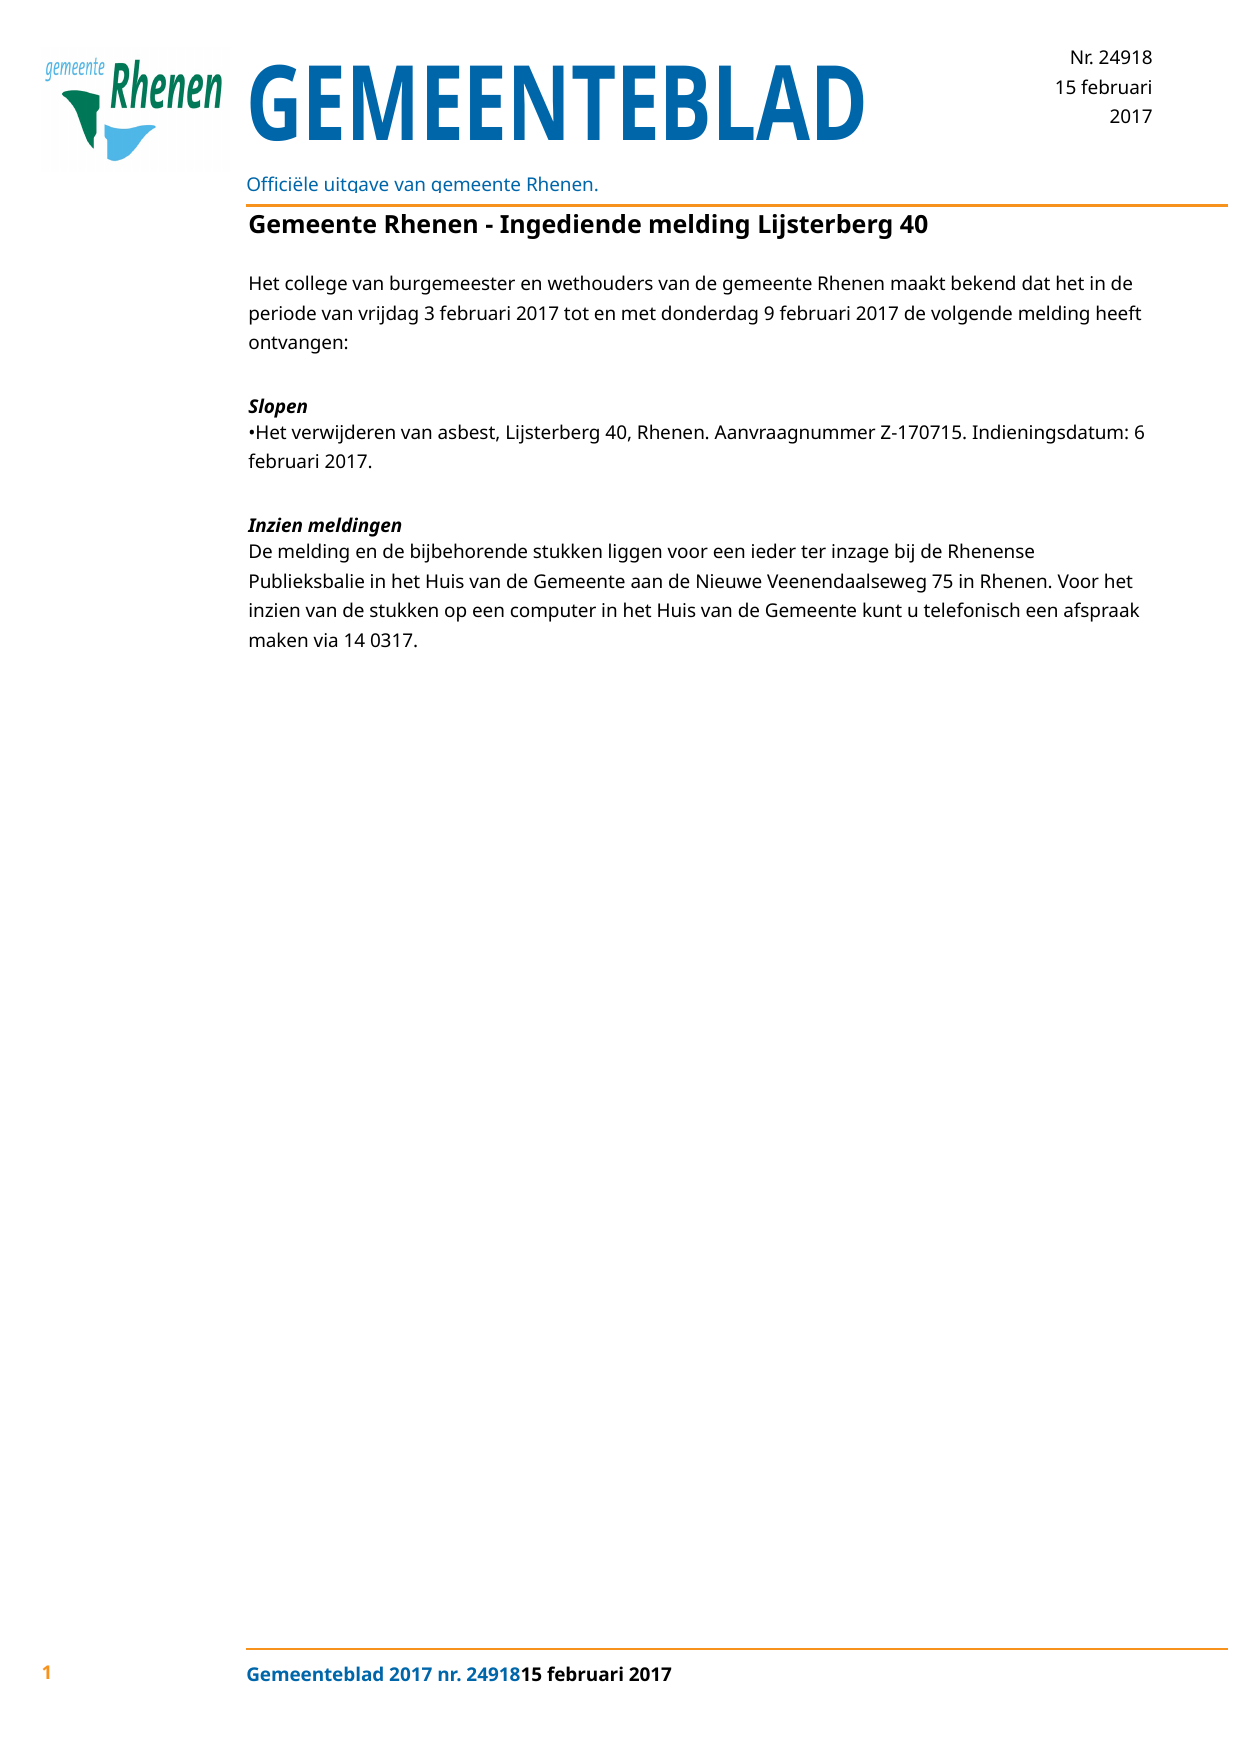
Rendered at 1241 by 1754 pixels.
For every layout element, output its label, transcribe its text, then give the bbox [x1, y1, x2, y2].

text Het college van burgemeester en wethouders van de gemeente Rhenen maakt bekend dat het in de periode van vrijdag 3 februari 2017 tot en met donderdag 9 februari 2017 de volgende melding heeft ontvangen: [248, 270, 1152, 355]
text Gemeente Rhenen - Ingediende melding Lijsterberg 40 [248, 207, 1152, 241]
text •Het verwijderen van asbest, Lijsterberg 40, Rhenen. Aanvraagnummer Z-170715. Indieningsdatum: 6 februari 2017. [248, 419, 1152, 474]
text Inzien meldingen [248, 513, 1152, 538]
text Slopen [248, 393, 1152, 419]
picture [41, 47, 231, 172]
text De melding en de bijbehorende stukken liggen voor een ieder ter inzage bij de Rhenense Publieksbalie in het Huis van de Gemeente aan de Nieuwe Veenendaalseweg 75 in Rhenen. Voor het inzien van de stukken op een computer in het Huis van de Gemeente kunt u telefonisch een afspraak maken via 14 0317. [248, 538, 1152, 653]
